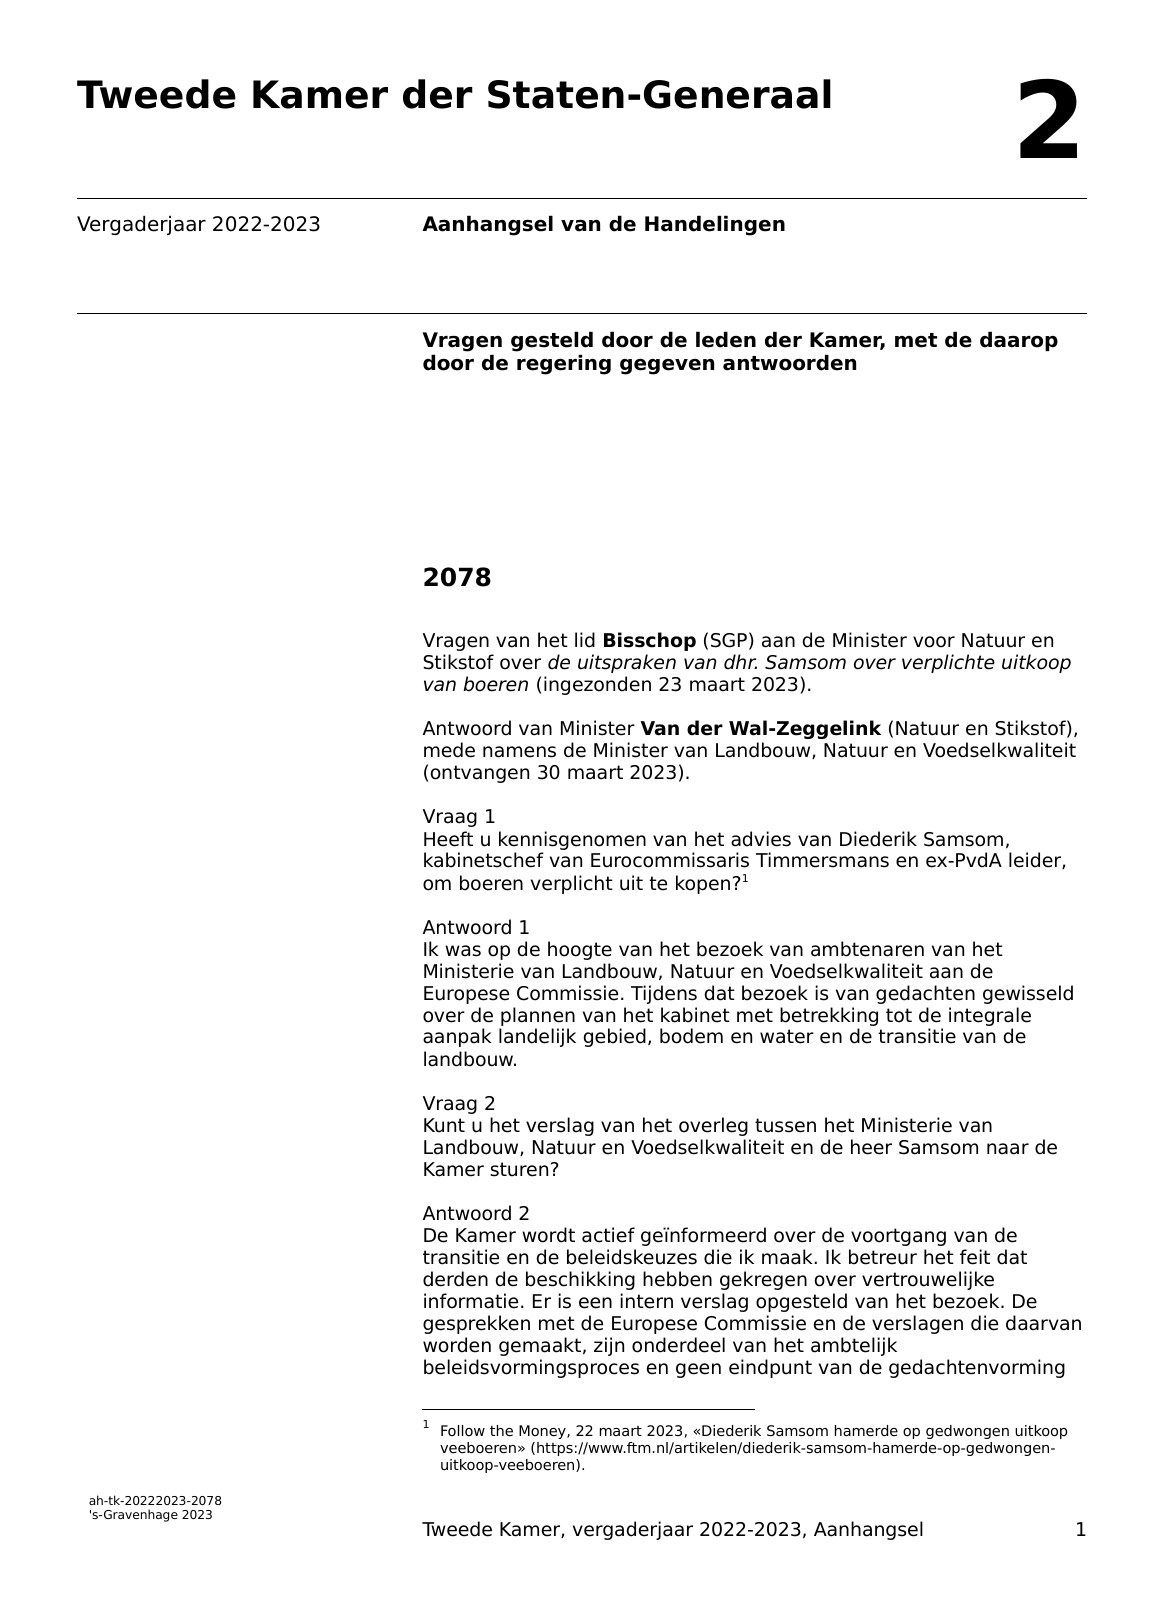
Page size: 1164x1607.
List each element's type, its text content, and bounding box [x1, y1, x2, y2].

table_cell Vergaderjaar 2022-2023 [77, 199, 422, 313]
table_cell [77, 314, 422, 375]
text Follow the Money, 22 maart 2023, «Diederik Samsom hamerde op gedwongen uitkoop veeboeren» (https://www.ftm.nl/artikelen/diederik-samsom-hamerde-op-gedwongen-uitkoop-veeboeren). [422, 1418, 1087, 1474]
text Kunt u het verslag van het overleg tussen het Ministerie van Landbouw, Natuur en Voedselkwaliteit en de heer Samsom naar de Kamer sturen? [422, 1114, 1087, 1181]
text Vraag 2 [422, 1093, 1087, 1114]
text Antwoord 1 [422, 917, 1087, 938]
table_header Tweede Kamer der Staten-Generaal [77, 59, 886, 198]
table_cell Vragen gesteld door de leden der Kamer, met de daarop door de regering gegeven antwoorden [422, 314, 1087, 375]
table_header 2 [886, 59, 1087, 198]
text Antwoord van Minister Van der Wal-Zeggelink (Natuur en Stikstof), mede namens de Minister van Landbouw, Natuur en Voedselkwaliteit (ontvangen 30 maart 2023). [422, 718, 1087, 784]
text ah-tk-20222023-2078 [88, 1494, 323, 1508]
text 2078 [422, 563, 1087, 592]
text Vragen van het lid Bisschop (SGP) aan de Minister voor Natuur en Stikstof over de uitspraken van dhr. Samsom over verplichte uitkoop van boeren (ingezonden 23 maart 2023). [422, 630, 1087, 696]
text Heeft u kennisgenomen van het advies van Diederik Samsom, kabinetschef van Eurocommissaris Timmersmans en ex-PvdA leider, om boeren verplicht uit te kopen? [422, 828, 1087, 894]
text Ik was op de hoogte van het bezoek van ambtenaren van het Ministerie van Landbouw, Natuur en Voedselkwaliteit aan de Europese Commissie. Tijdens dat bezoek is van gedachten gewisseld over de plannen van het kabinet met betrekking tot de integrale aanpak landelijk gebied, bodem en water en de transitie van de landbouw. [422, 938, 1087, 1070]
table_cell Aanhangsel van de Handelingen [422, 199, 1087, 313]
text Vraag 1 [422, 806, 1087, 828]
text Antwoord 2 [422, 1203, 1087, 1225]
text 's-Gravenhage 2023 [88, 1508, 323, 1522]
text De Kamer wordt actief geïnformeerd over de voortgang van de transitie en de beleidskeuzes die ik maak. Ik betreur het feit dat derden de beschikking hebben gekregen over vertrouwelijke informatie. Er is een intern verslag opgesteld van het bezoek. De gesprekken met de Europese Commissie en de verslagen die daarvan worden gemaakt, zijn onderdeel van het ambtelijk beleidsvormingsproces en geen eindpunt van de gedachtenvorming [422, 1225, 1087, 1378]
